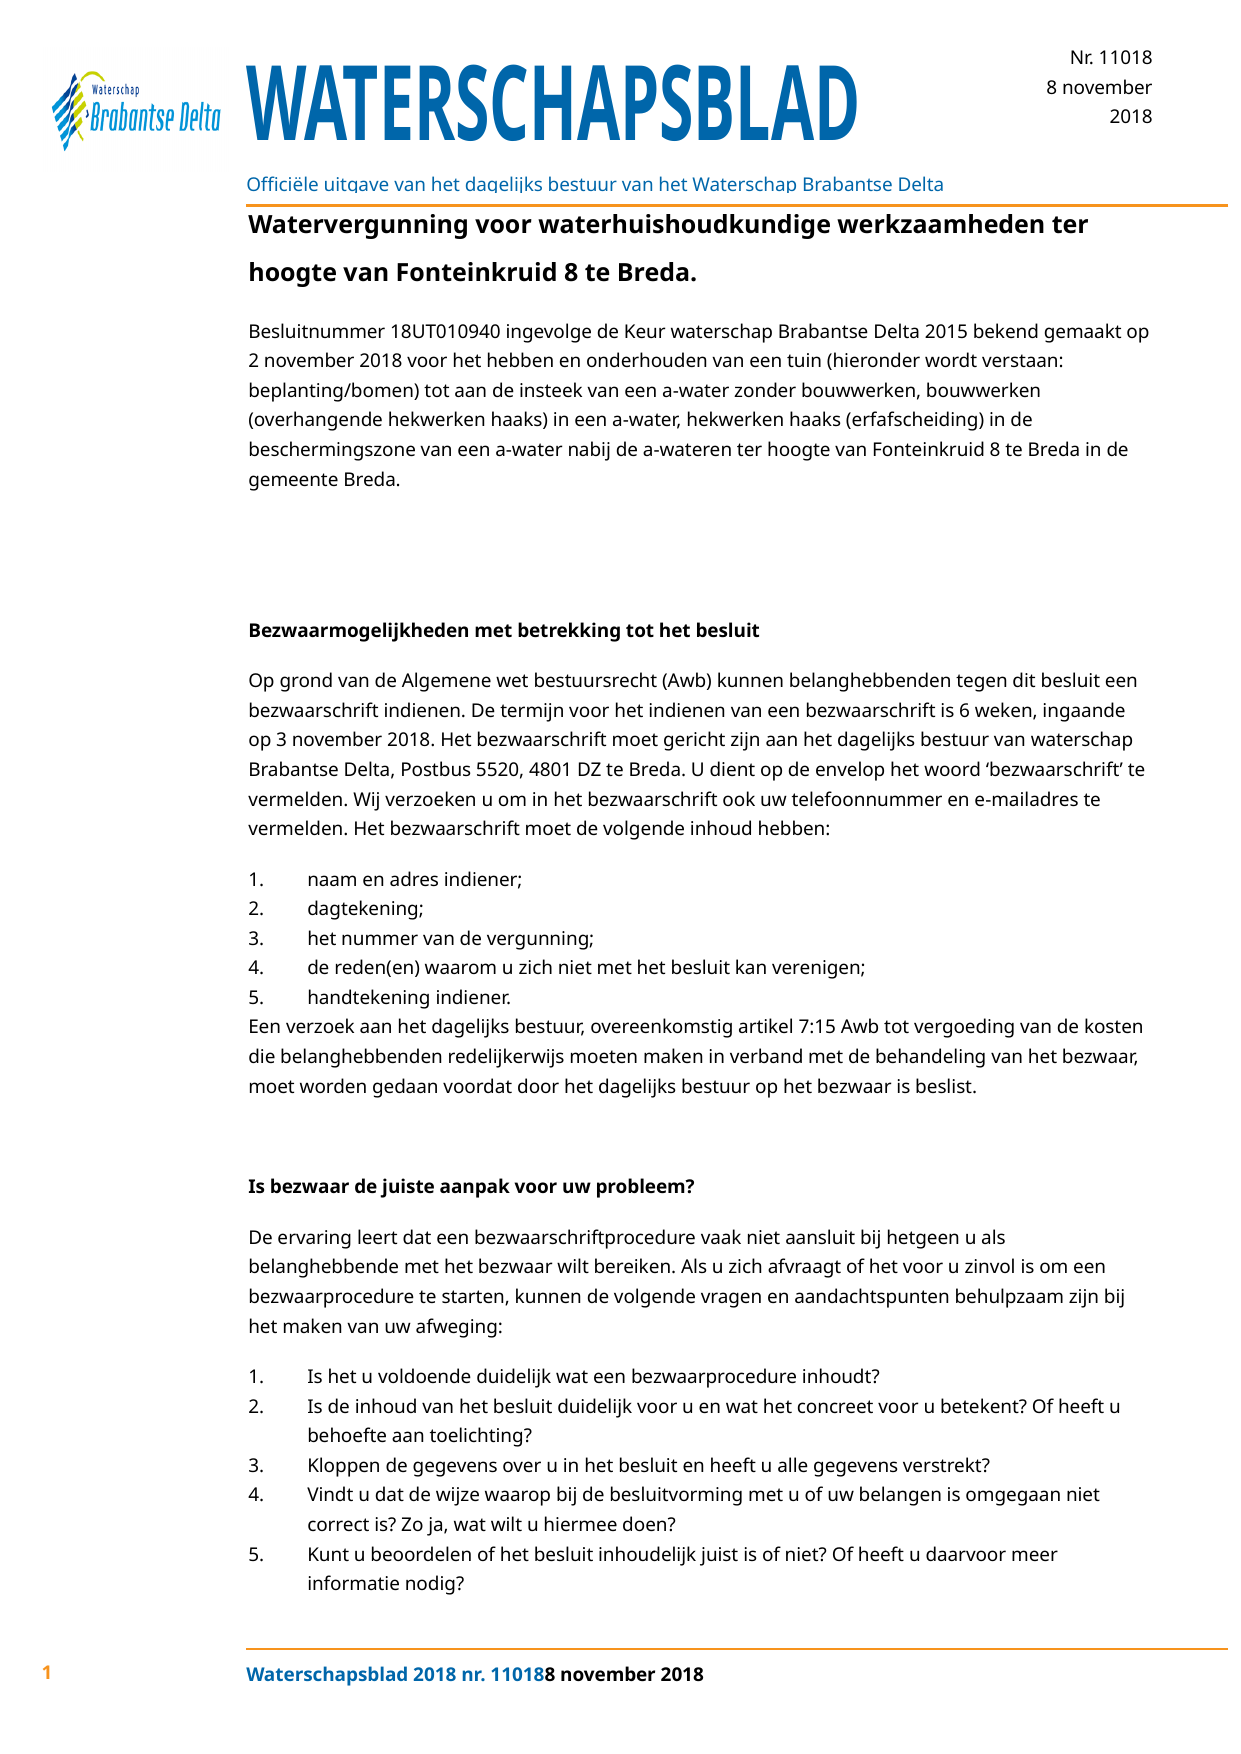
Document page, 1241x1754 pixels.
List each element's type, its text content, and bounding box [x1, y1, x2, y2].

list Is het u voldoende duidelijk wat een bezwaarprocedure inhoudt? [248, 1363, 1152, 1389]
list Vindt u dat de wijze waarop bij de besluitvorming met u of uw belangen is omgegaan niet correct is? Zo ja, wat wilt u hiermee doen? [248, 1482, 1152, 1537]
list de reden(en) waarom u zich niet met het besluit kan verenigen; [248, 954, 1152, 980]
list handtekening indiener. [248, 984, 1152, 1010]
list Is de inhoud van het besluit duidelijk voor u en wat het concreet voor u betekent? Of heeft u behoefte aan toelichting? [248, 1393, 1152, 1448]
list Kunt u beoordelen of het besluit inhoudelijk juist is of niet? Of heeft u daarvoor meer informatie nodig? [248, 1541, 1152, 1596]
list Kloppen de gegevens over u in het besluit en heeft u alle gegevens verstrekt? [248, 1452, 1152, 1478]
text De ervaring leert dat een bezwaarschriftprocedure vaak niet aansluit bij hetgeen u als belanghebbende met het bezwaar wilt bereiken. Als u zich afvraagt of het voor u zinvol is om een bezwaarprocedure te starten, kunnen de volgende vragen en aandachtspunten behulpzaam zijn bij het maken van uw afweging: [248, 1224, 1152, 1339]
list het nummer van de vergunning; [248, 925, 1152, 951]
picture [41, 47, 231, 172]
text Besluitnummer 18UT010940 ingevolge de Keur waterschap Brabantse Delta 2015 bekend gemaakt op 2 november 2018 voor het hebben en onderhouden van een tuin (hieronder wordt verstaan: beplanting/bomen) tot aan de insteek van een a-water zonder bouwwerken, bouwwerken (overhangende hekwerken haaks) in een a-water, hekwerken haaks (erfafscheiding) in de beschermingszone van een a-water nabij de a-wateren ter hoogte van Fonteinkruid 8 te Breda in de gemeente Breda. [248, 318, 1152, 492]
text Is bezwaar de juiste aanpak voor uw probleem? [248, 1174, 1152, 1199]
text Bezwaarmogelijkheden met betrekking tot het besluit [248, 617, 1152, 643]
text Watervergunning voor waterhuishoudkundige werkzaamheden ter hoogte van Fonteinkruid 8 te Breda. [248, 207, 1152, 288]
text Een verzoek aan het dagelijks bestuur, overeenkomstig artikel 7:15 Awb tot vergoeding van de kosten die belanghebbenden redelijkerwijs moeten maken in verband met de behandeling van het bezwaar, moet worden gedaan voordat door het dagelijks bestuur op het bezwaar is beslist. [248, 1014, 1152, 1099]
text Op grond van de Algemene wet bestuursrecht (Awb) kunnen belanghebbenden tegen dit besluit een bezwaarschrift indienen. De termijn voor het indienen van een bezwaarschrift is 6 weken, ingaande op 3 november 2018. Het bezwaarschrift moet gericht zijn aan het dagelijks bestuur van waterschap Brabantse Delta, Postbus 5520, 4801 DZ te Breda. U dient op de envelop het woord ‘bezwaarschrift’ te vermelden. Wij verzoeken u om in het bezwaarschrift ook uw telefoonnummer en e‑mailadres te vermelden. Het bezwaarschrift moet de volgende inhoud hebben: [248, 667, 1152, 841]
list naam en adres indiener; [248, 866, 1152, 892]
list dagtekening; [248, 895, 1152, 921]
